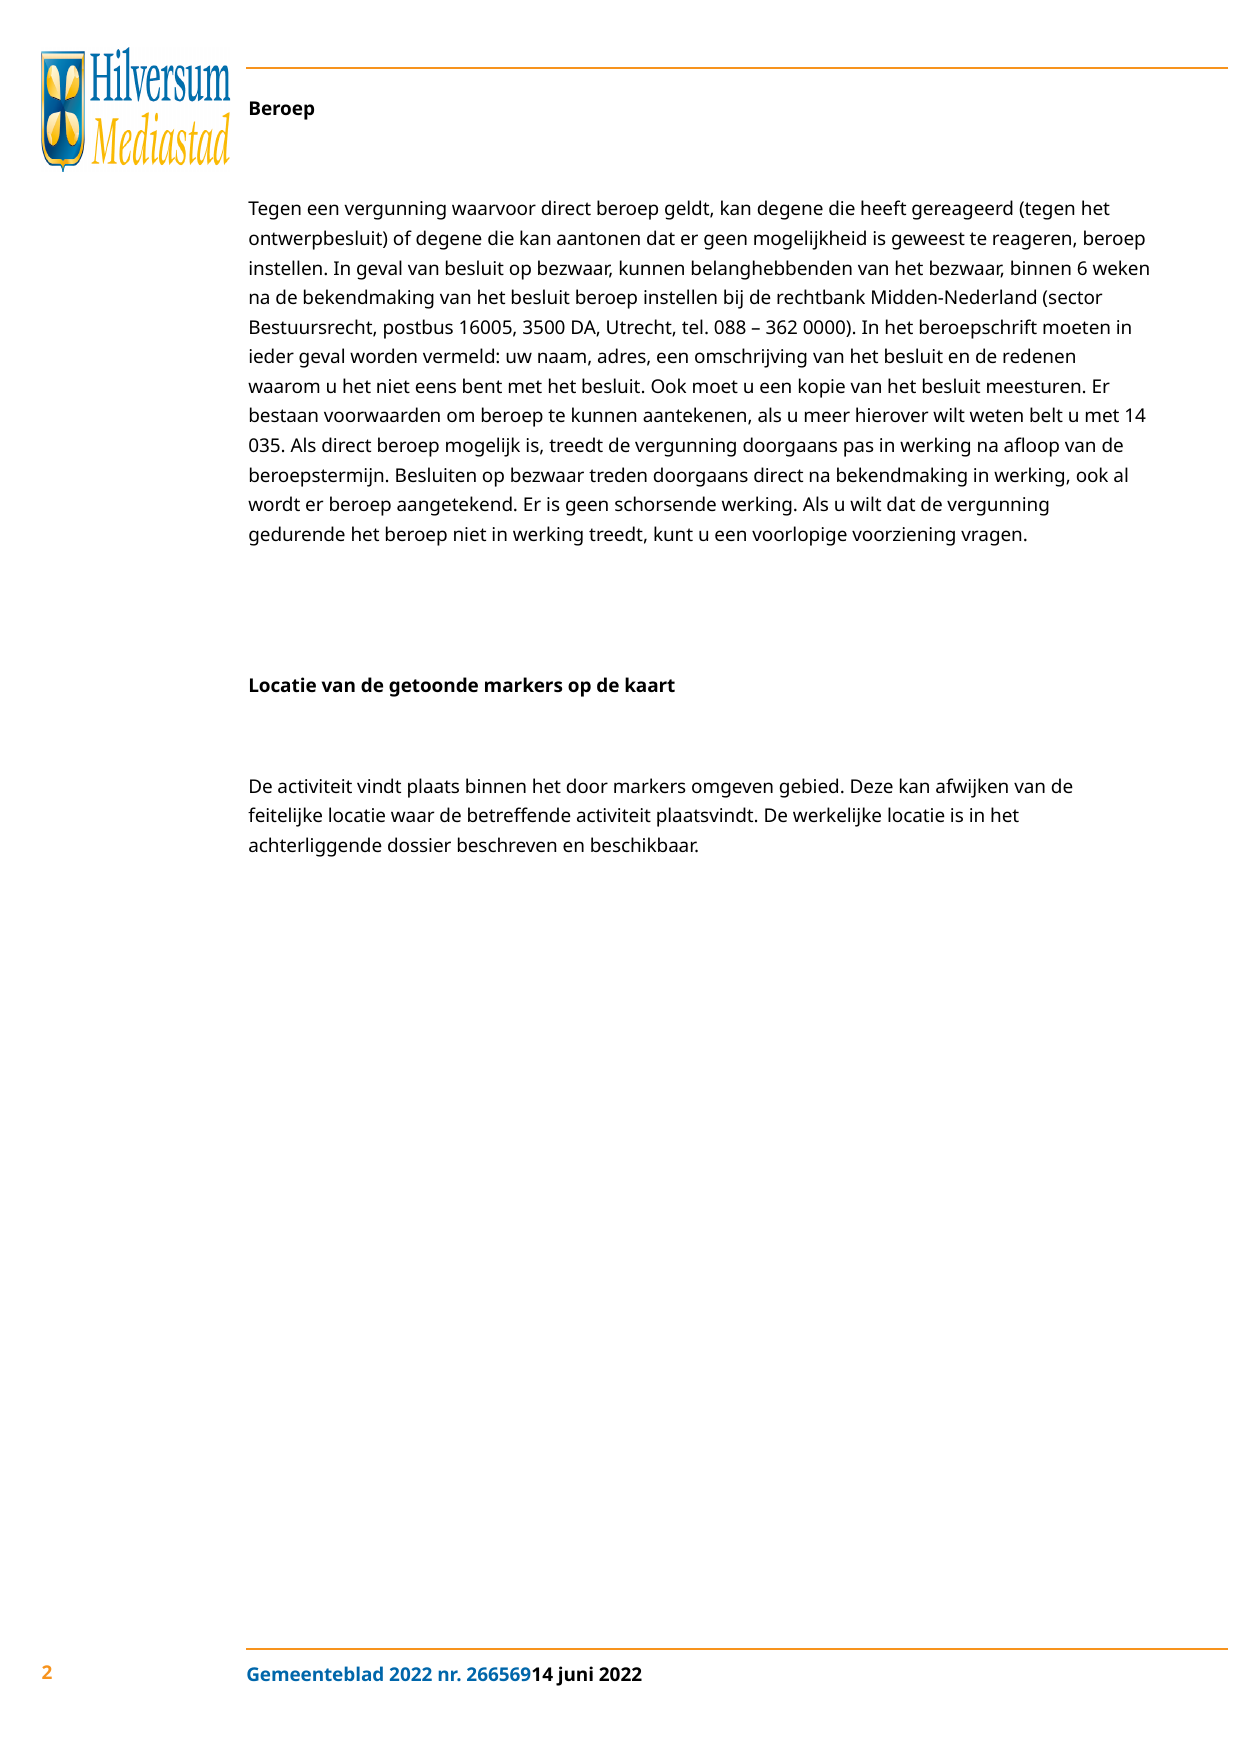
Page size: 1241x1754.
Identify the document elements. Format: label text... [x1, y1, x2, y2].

picture [41, 47, 231, 172]
text Locatie van de getoonde markers op de kaart [248, 672, 1152, 698]
text Beroep [248, 95, 1152, 121]
text De activiteit vindt plaats binnen het door markers omgeven gebied. Deze kan afwijken van de feitelijke locatie waar de betreffende activiteit plaatsvindt. De werkelijke locatie is in het achterliggende dossier beschreven en beschikbaar. [248, 773, 1152, 858]
text Tegen een vergunning waarvoor direct beroep geldt, kan degene die heeft gereageerd (tegen het ontwerpbesluit) of degene die kan aantonen dat er geen mogelijkheid is geweest te reageren, beroep instellen. In geval van besluit op bezwaar, kunnen belanghebbenden van het bezwaar, binnen 6 weken na de bekendmaking van het besluit beroep instellen bij de rechtbank Midden-Nederland (sector Bestuursrecht, postbus 16005, 3500 DA, Utrecht, tel. 088 – 362 0000). In het beroepschrift moeten in ieder geval worden vermeld: uw naam, adres, een omschrijving van het besluit en de redenen waarom u het niet eens bent met het besluit. Ook moet u een kopie van het besluit meesturen. Er bestaan voorwaarden om beroep te kunnen aantekenen, als u meer hierover wilt weten belt u met 14 035. Als direct beroep mogelijk is, treedt de vergunning doorgaans pas in werking na afloop van de beroepstermijn. Besluiten op bezwaar treden doorgaans direct na bekendmaking in werking, ook al wordt er beroep aangetekend. Er is geen schorsende werking. Als u wilt dat de vergunning gedurende het beroep niet in werking treedt, kunt u een voorlopige voorziening vragen. [248, 196, 1152, 547]
